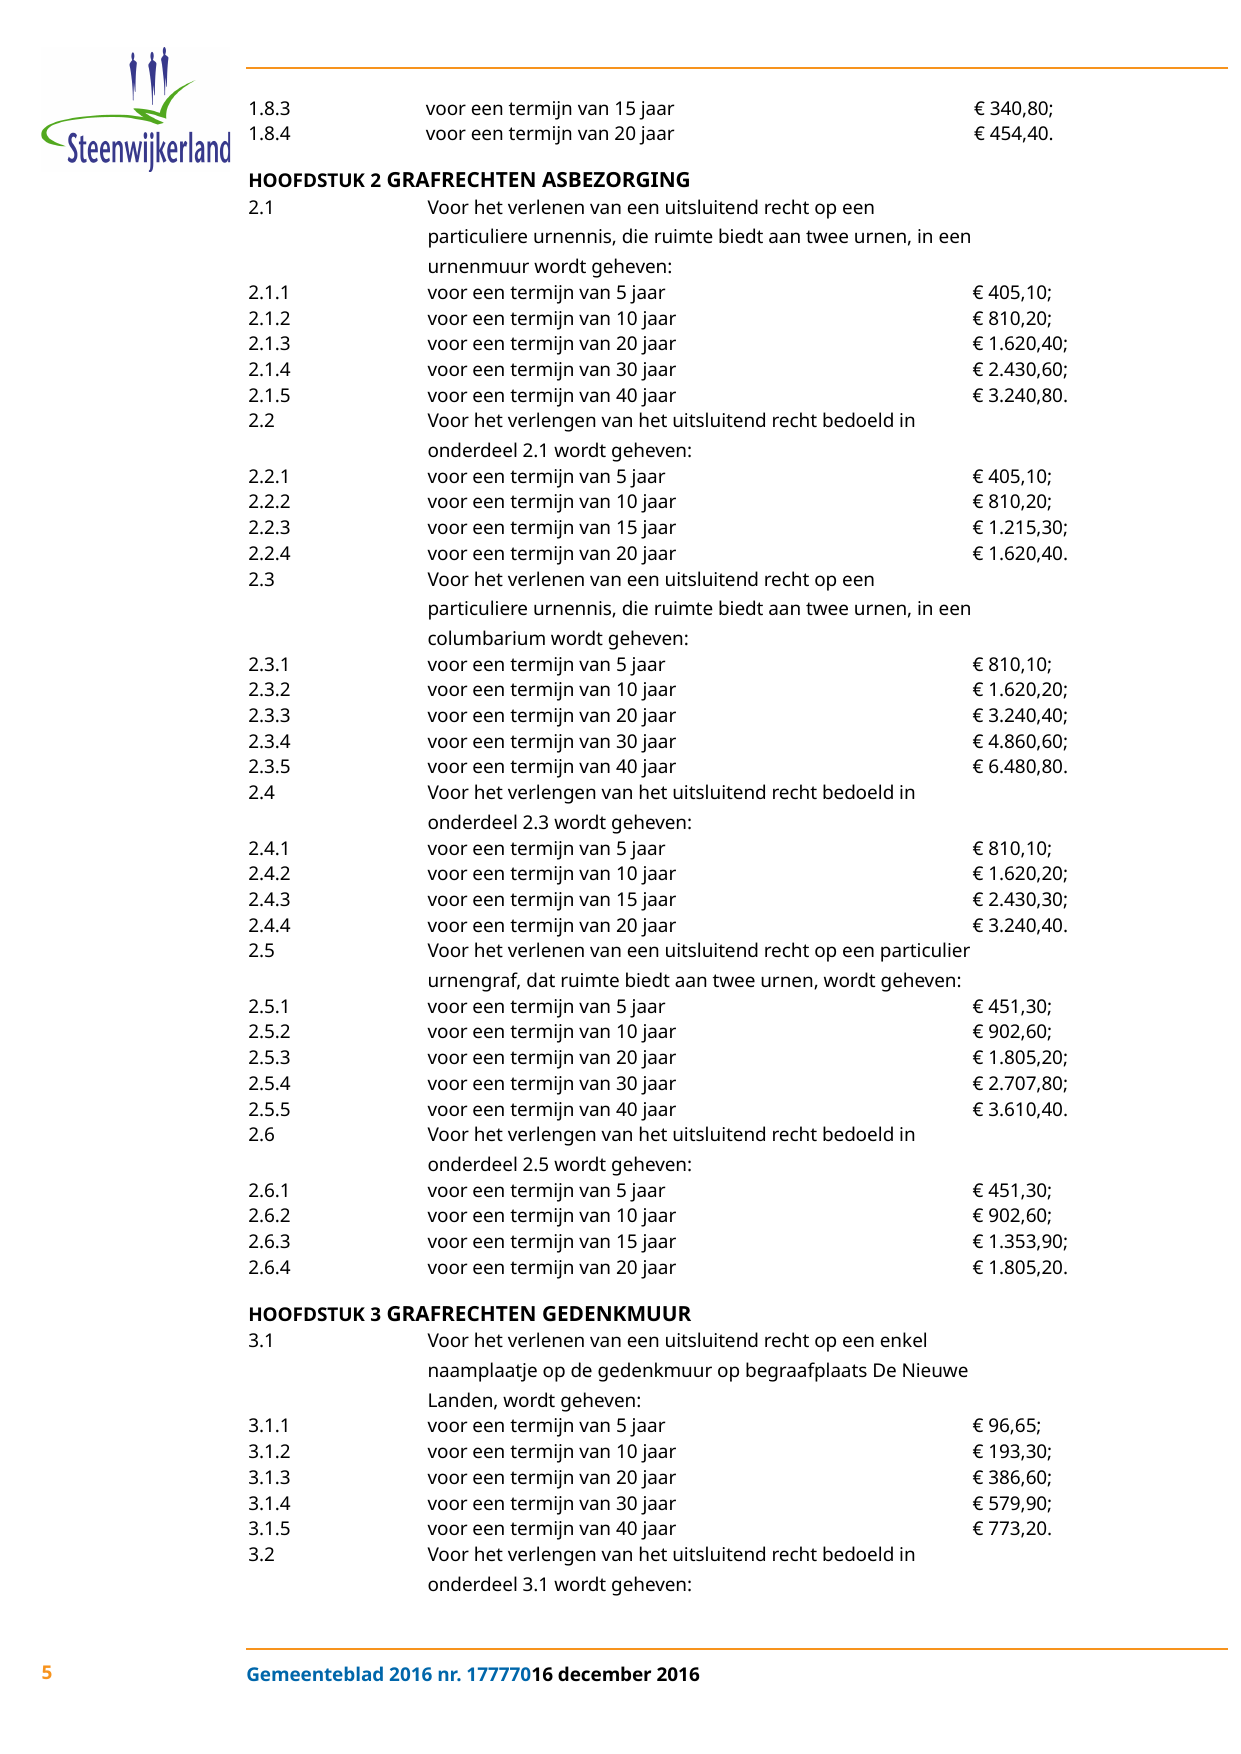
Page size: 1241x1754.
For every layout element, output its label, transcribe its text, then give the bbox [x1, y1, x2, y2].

table_cell 1.8.4 [248, 121, 426, 146]
table_header 2.1 [248, 194, 427, 279]
table_cell 2.4 [248, 779, 427, 835]
table_cell € 3.240,40. [973, 912, 1152, 938]
table_cell € 1.620,20; [973, 676, 1152, 702]
table_cell voor een termijn van 5 jaar [427, 463, 972, 489]
table_cell 3.1.5 [248, 1515, 427, 1541]
table_cell voor een termijn van 30 jaar [427, 1490, 972, 1515]
table_cell € 6.480,80. [973, 754, 1152, 779]
table_cell voor een termijn van 20 jaar [427, 330, 972, 356]
table_cell € 405,10; [973, 463, 1152, 489]
table_cell voor een termijn van 5 jaar [427, 1413, 972, 1438]
table_cell voor een termijn van 40 jaar [427, 382, 972, 408]
table_cell voor een termijn van 20 jaar [427, 540, 972, 566]
table_cell voor een termijn van 40 jaar [427, 1096, 972, 1122]
table_cell 3.1.3 [248, 1464, 427, 1490]
table_cell 2.2 [248, 408, 427, 463]
table_cell € 810,20; [973, 489, 1152, 514]
table_cell [973, 408, 1152, 463]
table_cell € 4.860,60; [973, 728, 1152, 754]
table_cell € 579,90; [973, 1490, 1152, 1515]
table_cell Voor het verlenen van een uitsluitend recht op een particulier urnengraf, dat ruimte biedt aan twee urnen, wordt geheven: [427, 938, 972, 993]
table_cell voor een termijn van 10 jaar [427, 860, 972, 886]
table_cell € 451,30; [973, 1177, 1152, 1203]
table_cell € 340,80; [974, 95, 1152, 121]
table_cell 1.8.3 [248, 95, 426, 121]
table_cell € 386,60; [973, 1464, 1152, 1490]
table_cell 2.5.5 [248, 1096, 427, 1122]
table_cell [973, 779, 1152, 835]
table_cell 2.3.5 [248, 754, 427, 779]
table_cell € 3.240,80. [973, 382, 1152, 408]
table_cell € 3.610,40. [973, 1096, 1152, 1122]
table_cell € 1.353,90; [973, 1228, 1152, 1254]
table_cell 2.1.3 [248, 330, 427, 356]
table_cell € 902,60; [973, 1203, 1152, 1228]
table_cell € 2.430,60; [973, 356, 1152, 382]
table_header Voor het verlenen van een uitsluitend recht op een particuliere urnennis, die ruimte biedt aan twee urnen, in een urnenmuur wordt geheven: [427, 194, 972, 279]
table_cell 2.5.4 [248, 1070, 427, 1096]
table_cell voor een termijn van 10 jaar [427, 305, 972, 330]
table_cell voor een termijn van 15 jaar [427, 886, 972, 912]
table_cell 2.4.1 [248, 835, 427, 860]
table_cell 2.3.4 [248, 728, 427, 754]
table_cell 3.2 [248, 1541, 427, 1596]
table_cell € 193,30; [973, 1438, 1152, 1464]
table_cell 2.2.4 [248, 540, 427, 566]
table_cell voor een termijn van 30 jaar [427, 1070, 972, 1096]
table_cell € 1.805,20. [973, 1254, 1152, 1280]
table_cell € 454,40. [974, 121, 1152, 146]
table_cell 2.4.3 [248, 886, 427, 912]
table_cell € 96,65; [973, 1413, 1152, 1438]
table_cell voor een termijn van 15 jaar [427, 1228, 972, 1254]
table_cell voor een termijn van 20 jaar [426, 121, 974, 146]
table_cell 3.1.2 [248, 1438, 427, 1464]
table_cell 2.1.2 [248, 305, 427, 330]
table_cell 2.5.2 [248, 1019, 427, 1044]
table_cell voor een termijn van 10 jaar [427, 1203, 972, 1228]
table_cell [973, 1122, 1152, 1177]
table_cell € 1.805,20; [973, 1044, 1152, 1070]
table_cell 2.6.1 [248, 1177, 427, 1203]
table_header 3.1 [248, 1328, 427, 1412]
table_cell Voor het verlengen van het uitsluitend recht bedoeld in onderdeel 3.1 wordt geheven: [427, 1541, 972, 1596]
table_cell 2.3.1 [248, 651, 427, 676]
table_cell [973, 938, 1152, 993]
table_cell [973, 1541, 1152, 1596]
table_cell voor een termijn van 5 jaar [427, 993, 972, 1019]
table_cell 2.1.5 [248, 382, 427, 408]
table_cell 2.3.3 [248, 702, 427, 728]
table_cell voor een termijn van 5 jaar [427, 835, 972, 860]
text HOOFDSTUK 2 GRAFRECHTEN ASBEZORGING [248, 166, 1152, 194]
table_cell voor een termijn van 20 jaar [427, 1044, 972, 1070]
table_header [973, 194, 1152, 279]
table_cell € 1.215,30; [973, 514, 1152, 540]
table_cell 2.6.4 [248, 1254, 427, 1280]
table_cell 2.4.2 [248, 860, 427, 886]
table_cell 2.6.2 [248, 1203, 427, 1228]
table_cell 2.6.3 [248, 1228, 427, 1254]
table_header [973, 1328, 1152, 1412]
table_cell € 773,20. [973, 1515, 1152, 1541]
table_cell € 1.620,40. [973, 540, 1152, 566]
table_cell € 1.620,20; [973, 860, 1152, 886]
table_cell € 1.620,40; [973, 330, 1152, 356]
table_cell 2.3 [248, 566, 427, 651]
table_cell Voor het verlengen van het uitsluitend recht bedoeld in onderdeel 2.3 wordt geheven: [427, 779, 972, 835]
table_cell 2.1.1 [248, 279, 427, 305]
table_cell voor een termijn van 5 jaar [427, 651, 972, 676]
table_cell 2.2.3 [248, 514, 427, 540]
table_cell voor een termijn van 15 jaar [426, 95, 974, 121]
table_cell voor een termijn van 10 jaar [427, 676, 972, 702]
table_cell voor een termijn van 30 jaar [427, 728, 972, 754]
table_cell 2.2.1 [248, 463, 427, 489]
table_cell 3.1.4 [248, 1490, 427, 1515]
table_cell voor een termijn van 10 jaar [427, 489, 972, 514]
table_cell voor een termijn van 30 jaar [427, 356, 972, 382]
table_cell 2.4.4 [248, 912, 427, 938]
table_cell voor een termijn van 5 jaar [427, 279, 972, 305]
table_cell voor een termijn van 40 jaar [427, 754, 972, 779]
table_cell Voor het verlengen van het uitsluitend recht bedoeld in onderdeel 2.1 wordt geheven: [427, 408, 972, 463]
table_cell [973, 566, 1152, 651]
table_cell voor een termijn van 10 jaar [427, 1438, 972, 1464]
table_cell Voor het verlengen van het uitsluitend recht bedoeld in onderdeel 2.5 wordt geheven: [427, 1122, 972, 1177]
table_cell 2.1.4 [248, 356, 427, 382]
table_cell voor een termijn van 20 jaar [427, 1464, 972, 1490]
table_cell € 451,30; [973, 993, 1152, 1019]
table_cell 3.1.1 [248, 1413, 427, 1438]
table_cell Voor het verlenen van een uitsluitend recht op een particuliere urnennis, die ruimte biedt aan twee urnen, in een columbarium wordt geheven: [427, 566, 972, 651]
table_cell 2.5.1 [248, 993, 427, 1019]
table_cell € 810,20; [973, 305, 1152, 330]
table_cell 2.5 [248, 938, 427, 993]
table_cell voor een termijn van 40 jaar [427, 1515, 972, 1541]
table_cell € 902,60; [973, 1019, 1152, 1044]
table_cell € 3.240,40; [973, 702, 1152, 728]
table_cell 2.6 [248, 1122, 427, 1177]
table_cell voor een termijn van 5 jaar [427, 1177, 972, 1203]
table_cell € 810,10; [973, 835, 1152, 860]
table_cell 2.3.2 [248, 676, 427, 702]
table_cell voor een termijn van 20 jaar [427, 702, 972, 728]
table_cell € 810,10; [973, 651, 1152, 676]
table_cell € 2.430,30; [973, 886, 1152, 912]
table_cell voor een termijn van 20 jaar [427, 912, 972, 938]
table_cell voor een termijn van 20 jaar [427, 1254, 972, 1280]
table_cell 2.2.2 [248, 489, 427, 514]
table_header Voor het verlenen van een uitsluitend recht op een enkel naamplaatje op de gedenkmuur op begraafplaats De Nieuwe Landen, wordt geheven: [427, 1328, 972, 1412]
table_cell voor een termijn van 15 jaar [427, 514, 972, 540]
picture [41, 47, 231, 172]
table_cell voor een termijn van 10 jaar [427, 1019, 972, 1044]
table_cell € 405,10; [973, 279, 1152, 305]
table_cell 2.5.3 [248, 1044, 427, 1070]
text HOOFDSTUK 3 GRAFRECHTEN GEDENKMUUR [248, 1299, 1152, 1327]
table_cell € 2.707,80; [973, 1070, 1152, 1096]
